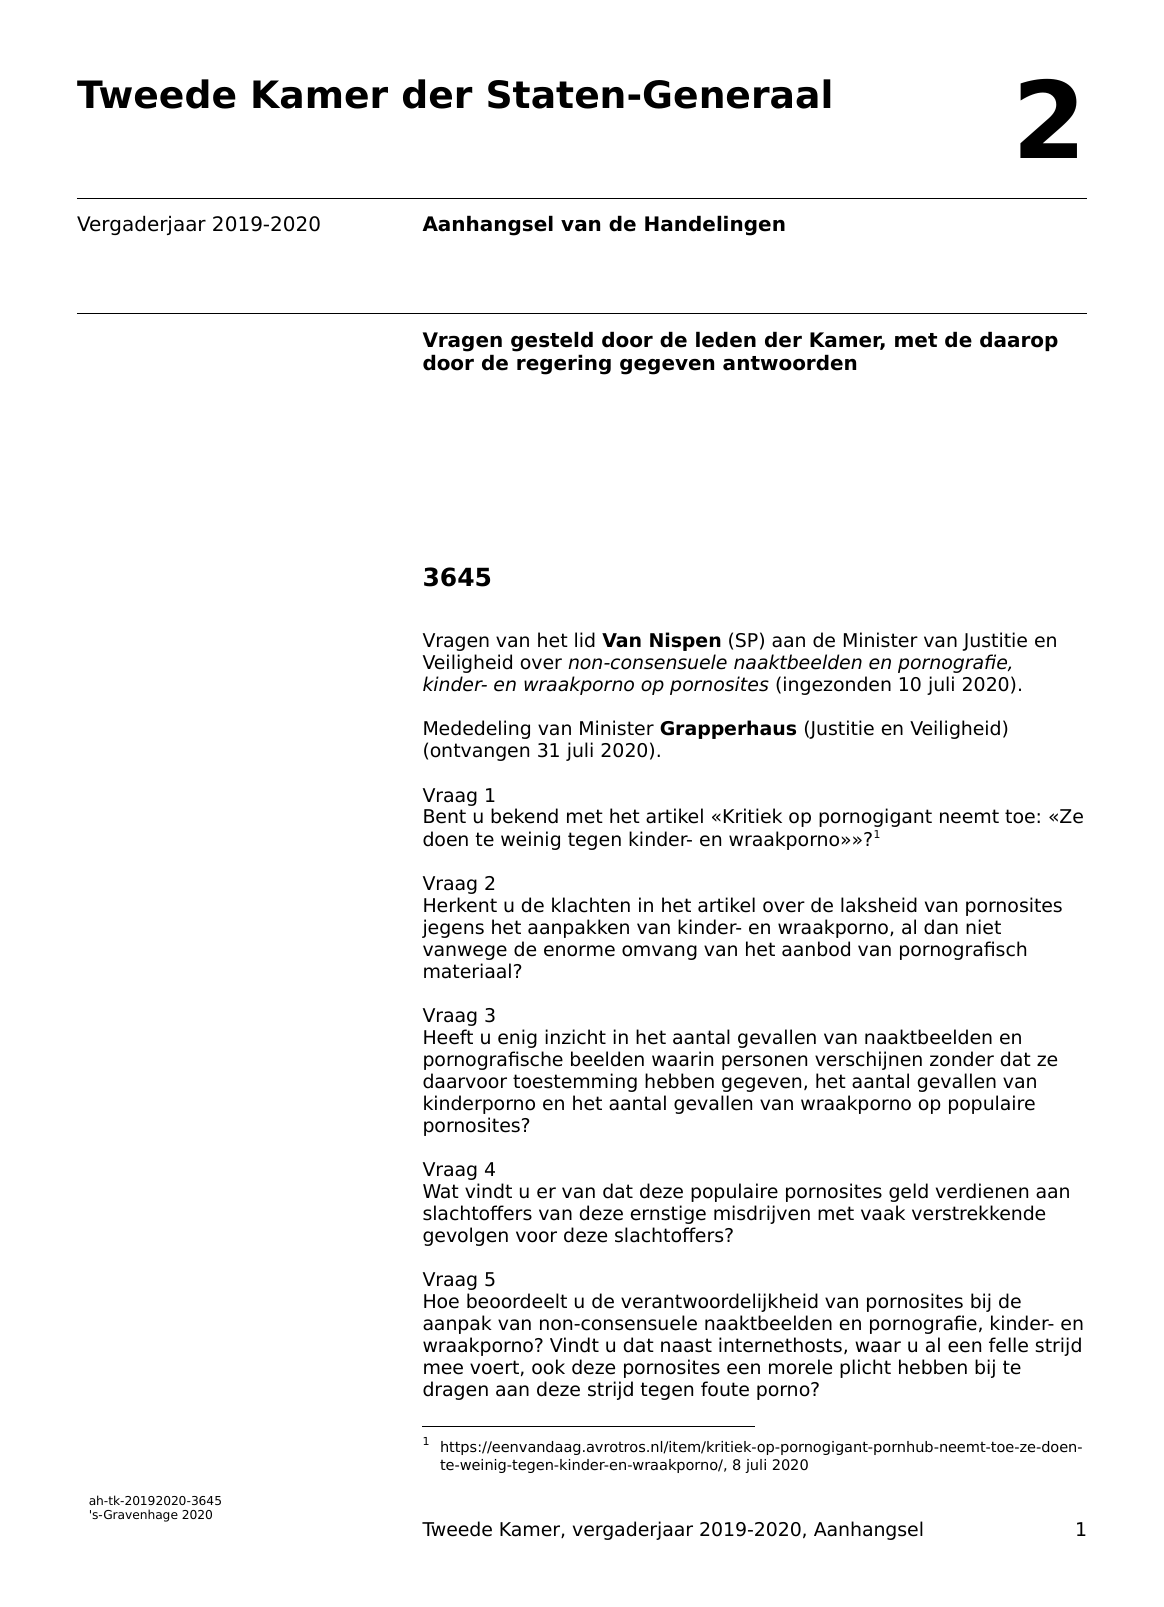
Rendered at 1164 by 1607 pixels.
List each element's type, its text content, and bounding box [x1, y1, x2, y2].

text Vragen van het lid Van Nispen (SP) aan de Minister van Justitie en Veiligheid over non-consensuele naaktbeelden en pornografie, kinder- en wraakporno op pornosites (ingezonden 10 juli 2020). [422, 630, 1087, 696]
text 's-Gravenhage 2020 [88, 1508, 323, 1522]
text https://eenvandaag.avrotros.nl/item/kritiek-op-pornogigant-pornhub-neemt-toe-ze-doen-te-weinig-tegen-kinder-en-wraakporno/, 8 juli 2020 [422, 1435, 1087, 1474]
text Heeft u enig inzicht in het aantal gevallen van naaktbeelden en pornografische beelden waarin personen verschijnen zonder dat ze daarvoor toestemming hebben gegeven, het aantal gevallen van kinderporno en het aantal gevallen van wraakporno op populaire pornosites? [422, 1027, 1087, 1137]
text Vraag 5 [422, 1269, 1087, 1291]
table_cell [77, 314, 422, 375]
text Vraag 1 [422, 784, 1087, 806]
text Vraag 3 [422, 1005, 1087, 1027]
table_cell Vragen gesteld door de leden der Kamer, met de daarop door de regering gegeven antwoorden [422, 314, 1087, 375]
text Mededeling van Minister Grapperhaus (Justitie en Veiligheid) (ontvangen 31 juli 2020). [422, 718, 1087, 762]
text 3645 [422, 563, 1087, 592]
text Herkent u de klachten in het artikel over de laksheid van pornosites jegens het aanpakken van kinder- en wraakporno, al dan niet vanwege de enorme omvang van het aanbod van pornografisch materiaal? [422, 894, 1087, 982]
text ah-tk-20192020-3645 [88, 1494, 323, 1508]
table_header 2 [886, 59, 1087, 198]
text Wat vindt u er van dat deze populaire pornosites geld verdienen aan slachtoffers van deze ernstige misdrijven met vaak verstrekkende gevolgen voor deze slachtoffers? [422, 1181, 1087, 1247]
table_cell Vergaderjaar 2019-2020 [77, 199, 422, 313]
table_header Tweede Kamer der Staten-Generaal [77, 59, 886, 198]
text Bent u bekend met het artikel «Kritiek op pornogigant neemt toe: «Ze doen te weinig tegen kinder- en wraakporno»»? [422, 806, 1087, 850]
text Vraag 4 [422, 1159, 1087, 1181]
text Hoe beoordeelt u de verantwoordelijkheid van pornosites bij de aanpak van non-consensuele naaktbeelden en pornografie, kinder- en wraakporno? Vindt u dat naast internethosts, waar u al een felle strijd mee voert, ook deze pornosites een morele plicht hebben bij te dragen aan deze strijd tegen foute porno? [422, 1291, 1087, 1401]
table_cell Aanhangsel van de Handelingen [422, 199, 1087, 313]
text Vraag 2 [422, 873, 1087, 894]
